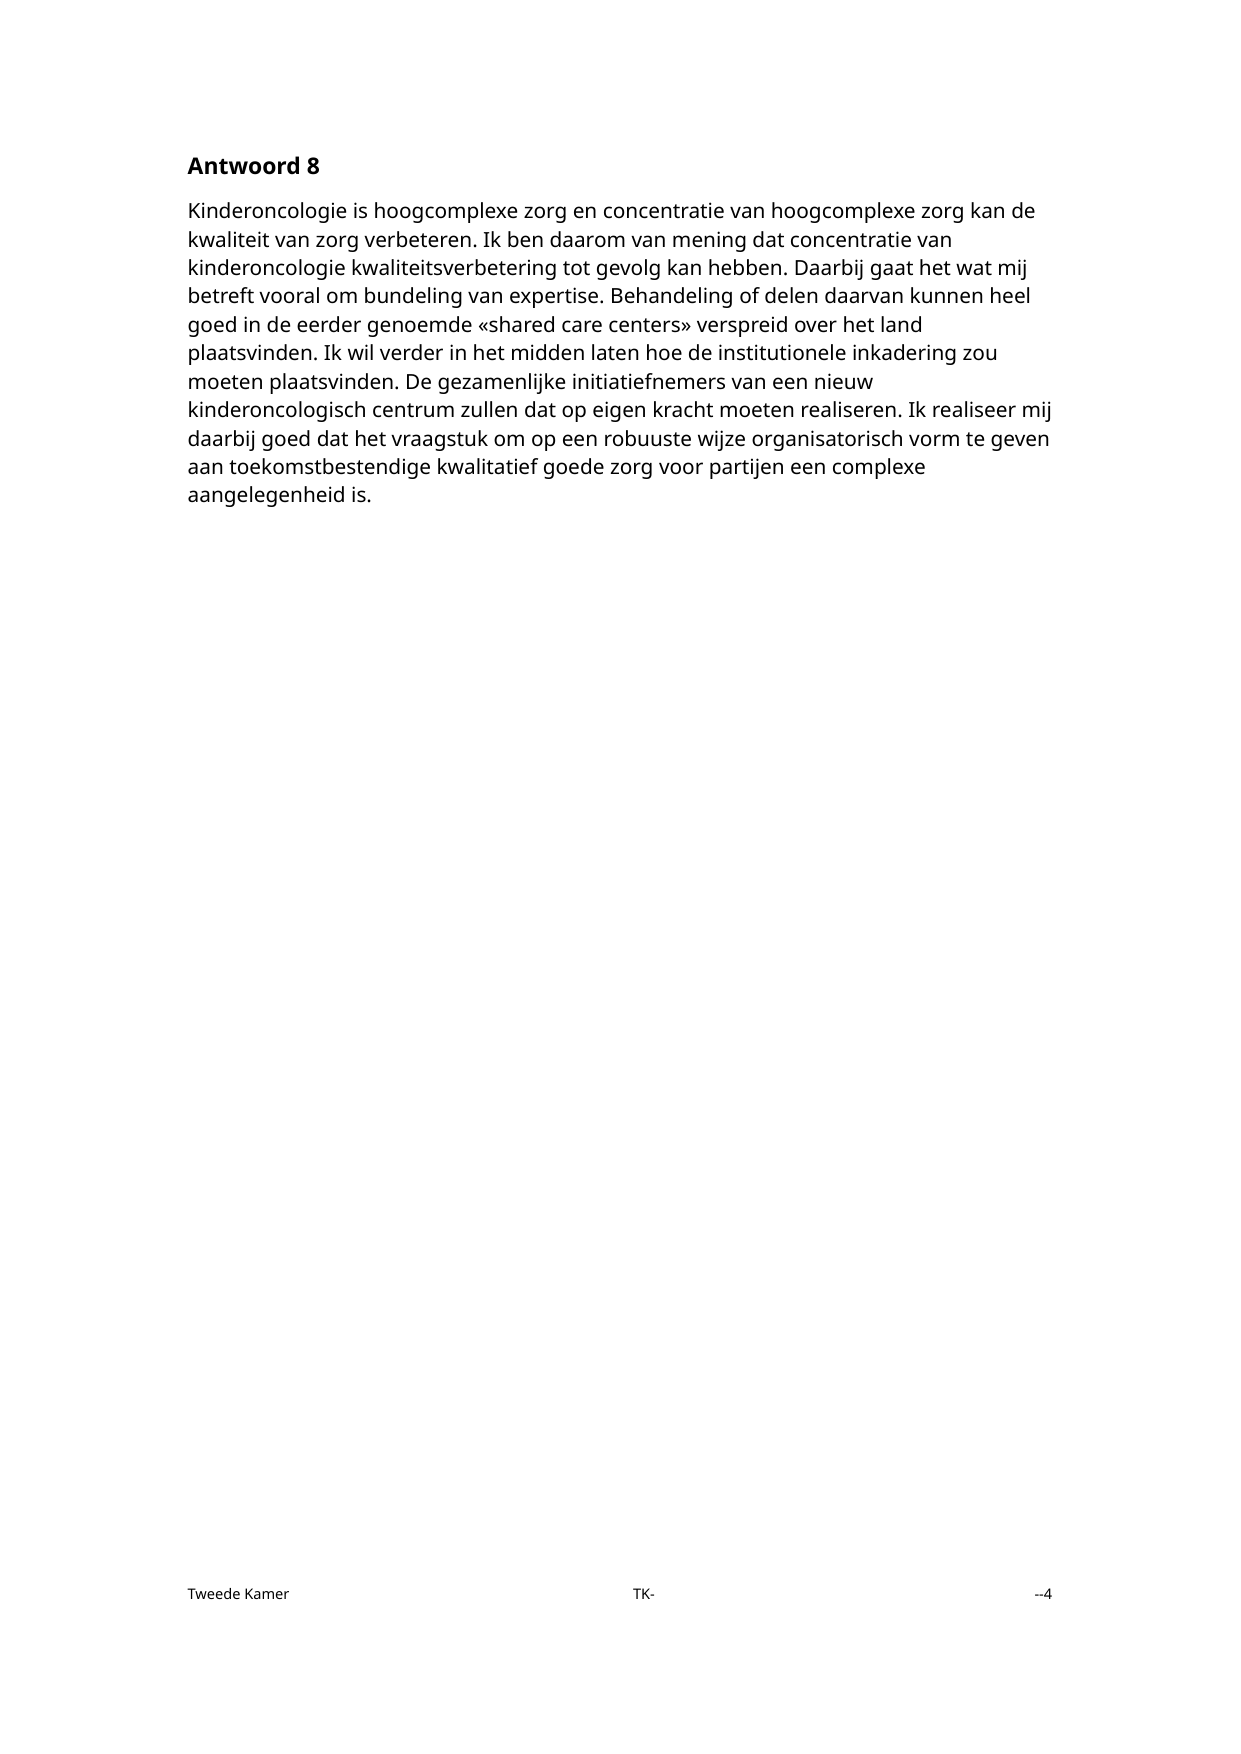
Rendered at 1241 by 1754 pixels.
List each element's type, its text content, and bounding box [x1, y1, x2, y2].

text Kinderoncologie is hoogcomplexe zorg en concentratie van hoogcomplexe zorg kan de kwaliteit van zorg verbeteren. Ik ben daarom van mening dat concentratie van kinderoncologie kwaliteitsverbetering tot gevolg kan hebben. Daarbij gaat het wat mij betreft vooral om bundeling van expertise. Behandeling of delen daarvan kunnen heel goed in de eerder genoemde «shared care centers» verspreid over het land plaatsvinden. Ik wil verder in het midden laten hoe de institutionele inkadering zou moeten plaatsvinden. De gezamenlijke initiatiefnemers van een nieuw kinderoncologisch centrum zullen dat op eigen kracht moeten realiseren. Ik realiseer mij daarbij goed dat het vraagstuk om op een robuuste wijze organisatorisch vorm te geven aan toekomstbestendige kwalitatief goede zorg voor partijen een complexe aangelegenheid is. [187, 196, 1053, 509]
subtitle Antwoord 8 [187, 150, 1053, 181]
